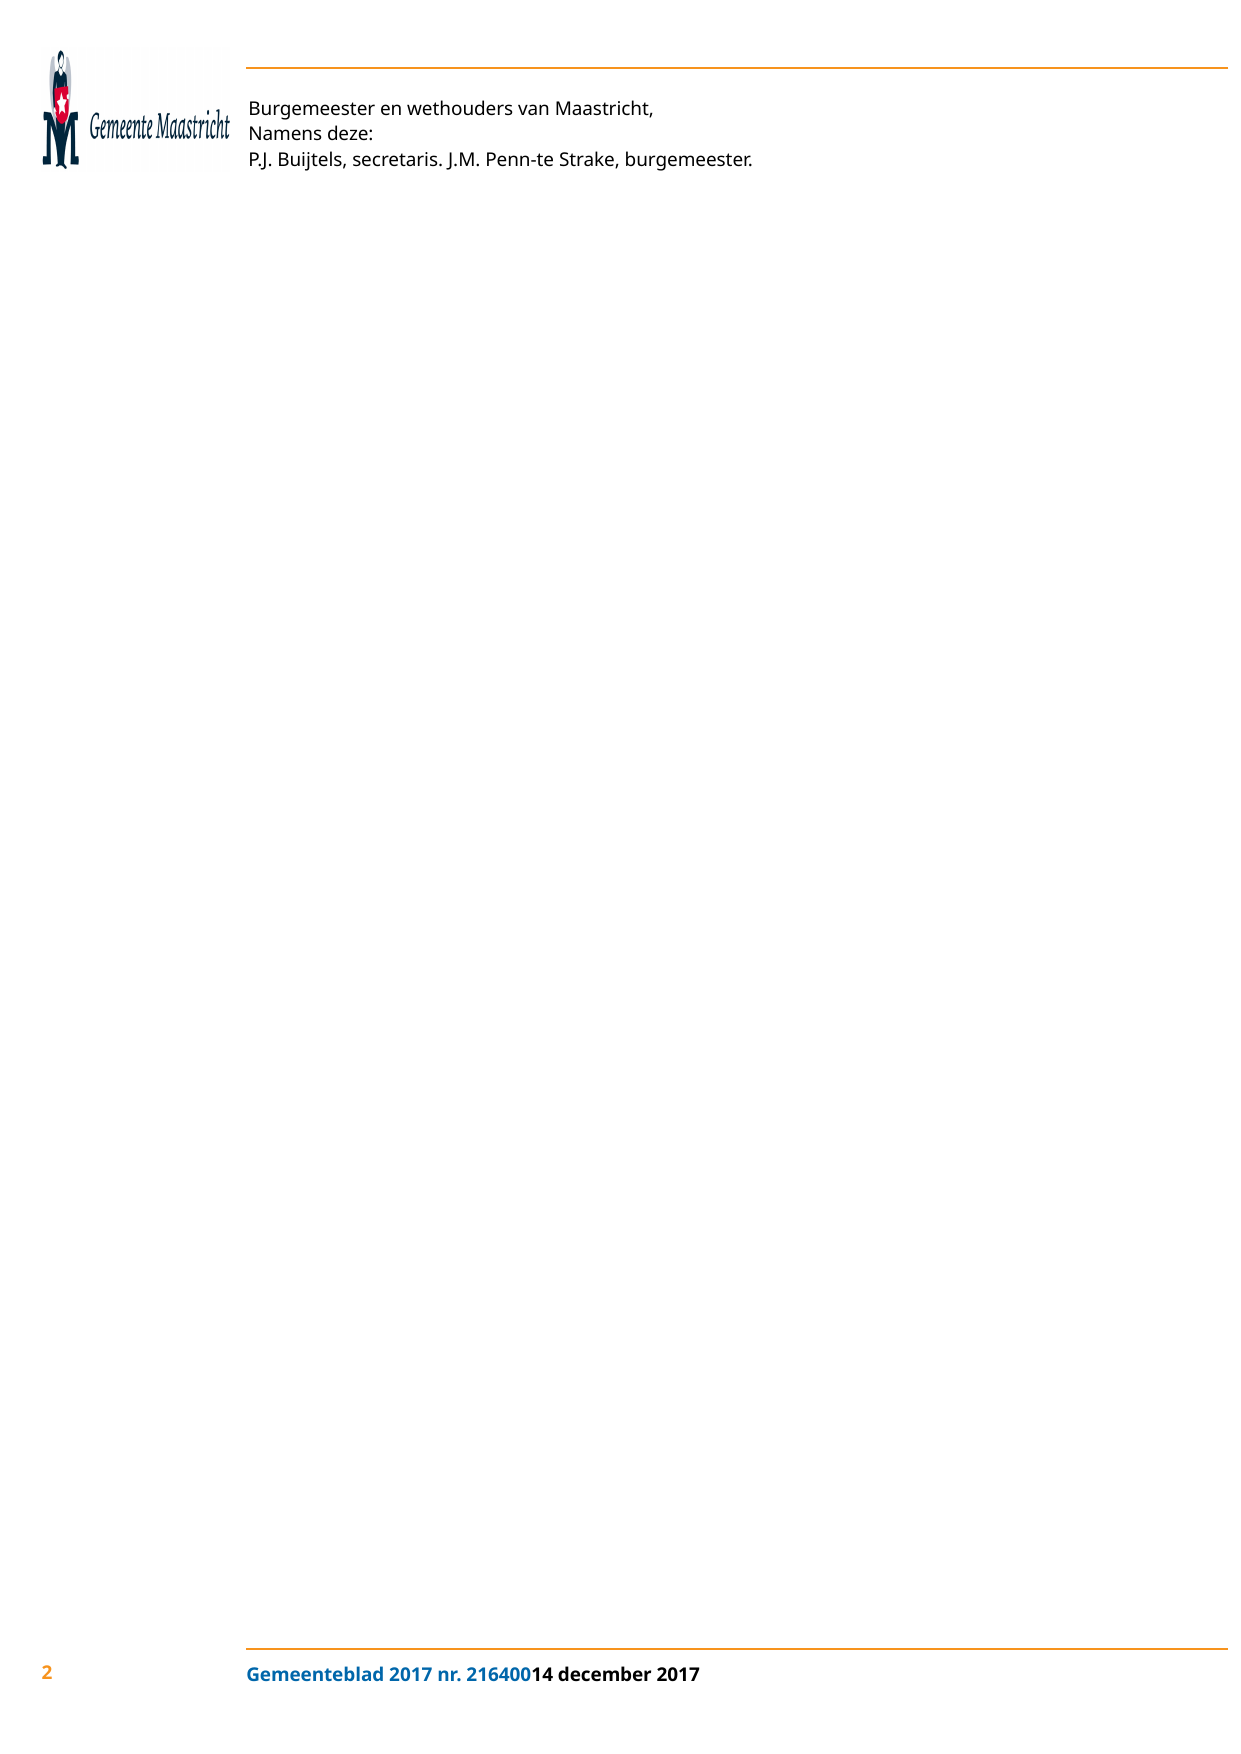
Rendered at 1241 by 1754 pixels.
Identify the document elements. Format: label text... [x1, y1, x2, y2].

text P.J. Buijtels, secretaris. J.M. Penn-te Strake, burgemeester. [248, 146, 1152, 172]
text Namens deze: [248, 121, 1152, 146]
text Burgemeester en wethouders van Maastricht, [248, 95, 1152, 121]
picture [41, 47, 231, 172]
